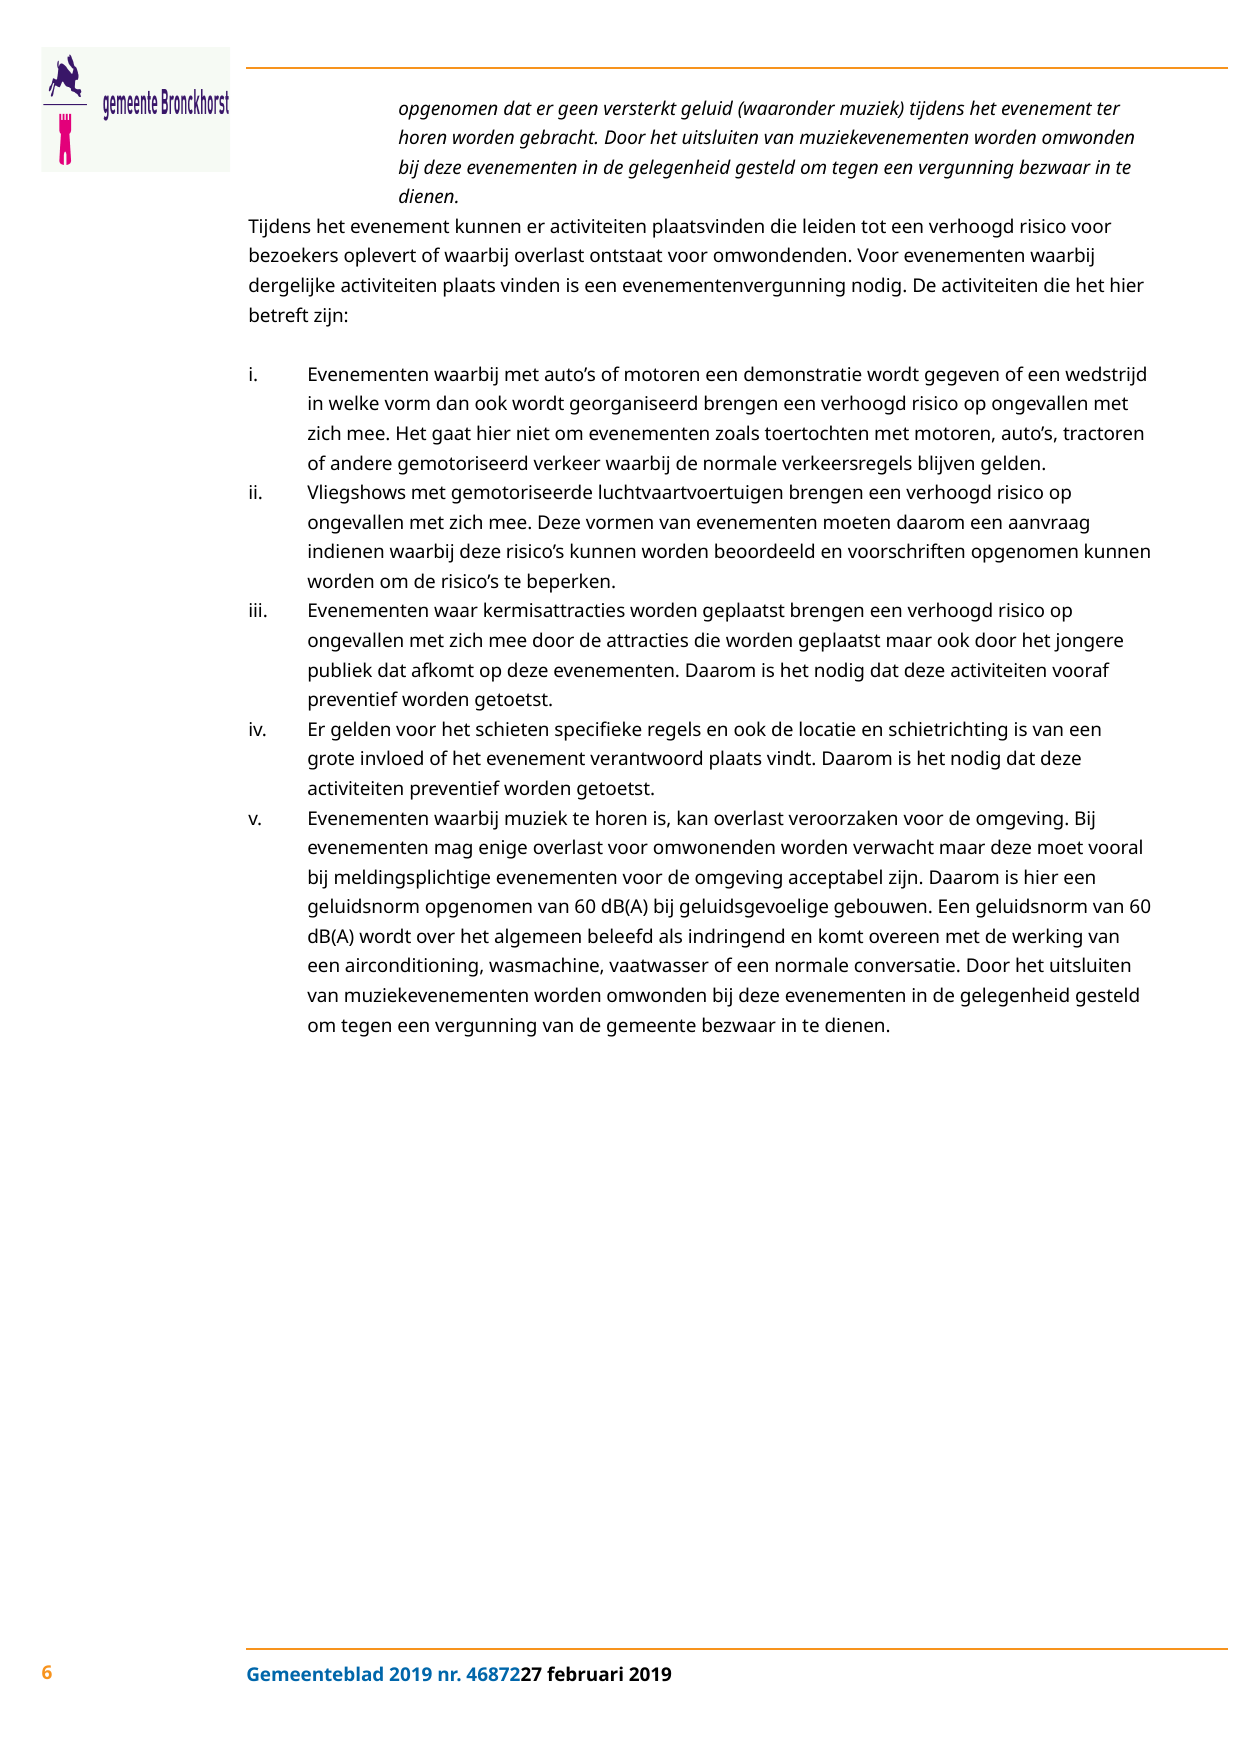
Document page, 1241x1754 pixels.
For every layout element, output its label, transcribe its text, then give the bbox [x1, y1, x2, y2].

picture [41, 47, 231, 172]
list Er gelden voor het schieten specifieke regels en ook de locatie en schietrichting is van een grote invloed of het evenement verantwoord plaats vindt. Daarom is het nodig dat deze activiteiten preventief worden getoetst. [248, 716, 1152, 801]
list Evenementen waar kermisattracties worden geplaatst brengen een verhoogd risico op ongevallen met zich mee door de attracties die worden geplaatst maar ook door het jongere publiek dat afkomt op deze evenementen. Daarom is het nodig dat deze activiteiten vooraf preventief worden getoetst. [248, 598, 1152, 712]
list Evenementen waarbij met auto’s of motoren een demonstratie wordt gegeven of een wedstrijd in welke vorm dan ook wordt georganiseerd brengen een verhoogd risico op ongevallen met zich mee. Het gaat hier niet om evenementen zoals toertochten met motoren, auto’s, tractoren of andere gemotoriseerd verkeer waarbij de normale verkeersregels blijven gelden. [248, 361, 1152, 476]
list opgenomen dat er geen versterkt geluid (waaronder muziek) tijdens het evenement ter horen worden gebracht. Door het uitsluiten van muziekevenementen worden omwonden bij deze evenementen in de gelegenheid gesteld om tegen een vergunning bezwaar in te dienen. [361, 95, 1152, 209]
text Tijdens het evenement kunnen er activiteiten plaatsvinden die leiden tot een verhoogd risico voor bezoekers oplevert of waarbij overlast ontstaat voor omwondenden. Voor evenementen waarbij dergelijke activiteiten plaats vinden is een evenementenvergunning nodig. De activiteiten die het hier betreft zijn: [248, 213, 1152, 328]
list Vliegshows met gemotoriseerde luchtvaartvoertuigen brengen een verhoogd risico op ongevallen met zich mee. Deze vormen van evenementen moeten daarom een aanvraag indienen waarbij deze risico’s kunnen worden beoordeeld en voorschriften opgenomen kunnen worden om de risico’s te beperken. [248, 479, 1152, 594]
list Evenementen waarbij muziek te horen is, kan overlast veroorzaken voor de omgeving. Bij evenementen mag enige overlast voor omwonenden worden verwacht maar deze moet vooral bij meldingsplichtige evenementen voor de omgeving acceptabel zijn. Daarom is hier een geluidsnorm opgenomen van 60 dB(A) bij geluidsgevoelige gebouwen. Een geluidsnorm van 60 dB(A) wordt over het algemeen beleefd als indringend en komt overeen met de werking van een airconditioning, wasmachine, vaatwasser of een normale conversatie. Door het uitsluiten van muziekevenementen worden omwonden bij deze evenementen in de gelegenheid gesteld om tegen een vergunning van de gemeente bezwaar in te dienen. [248, 805, 1152, 1038]
